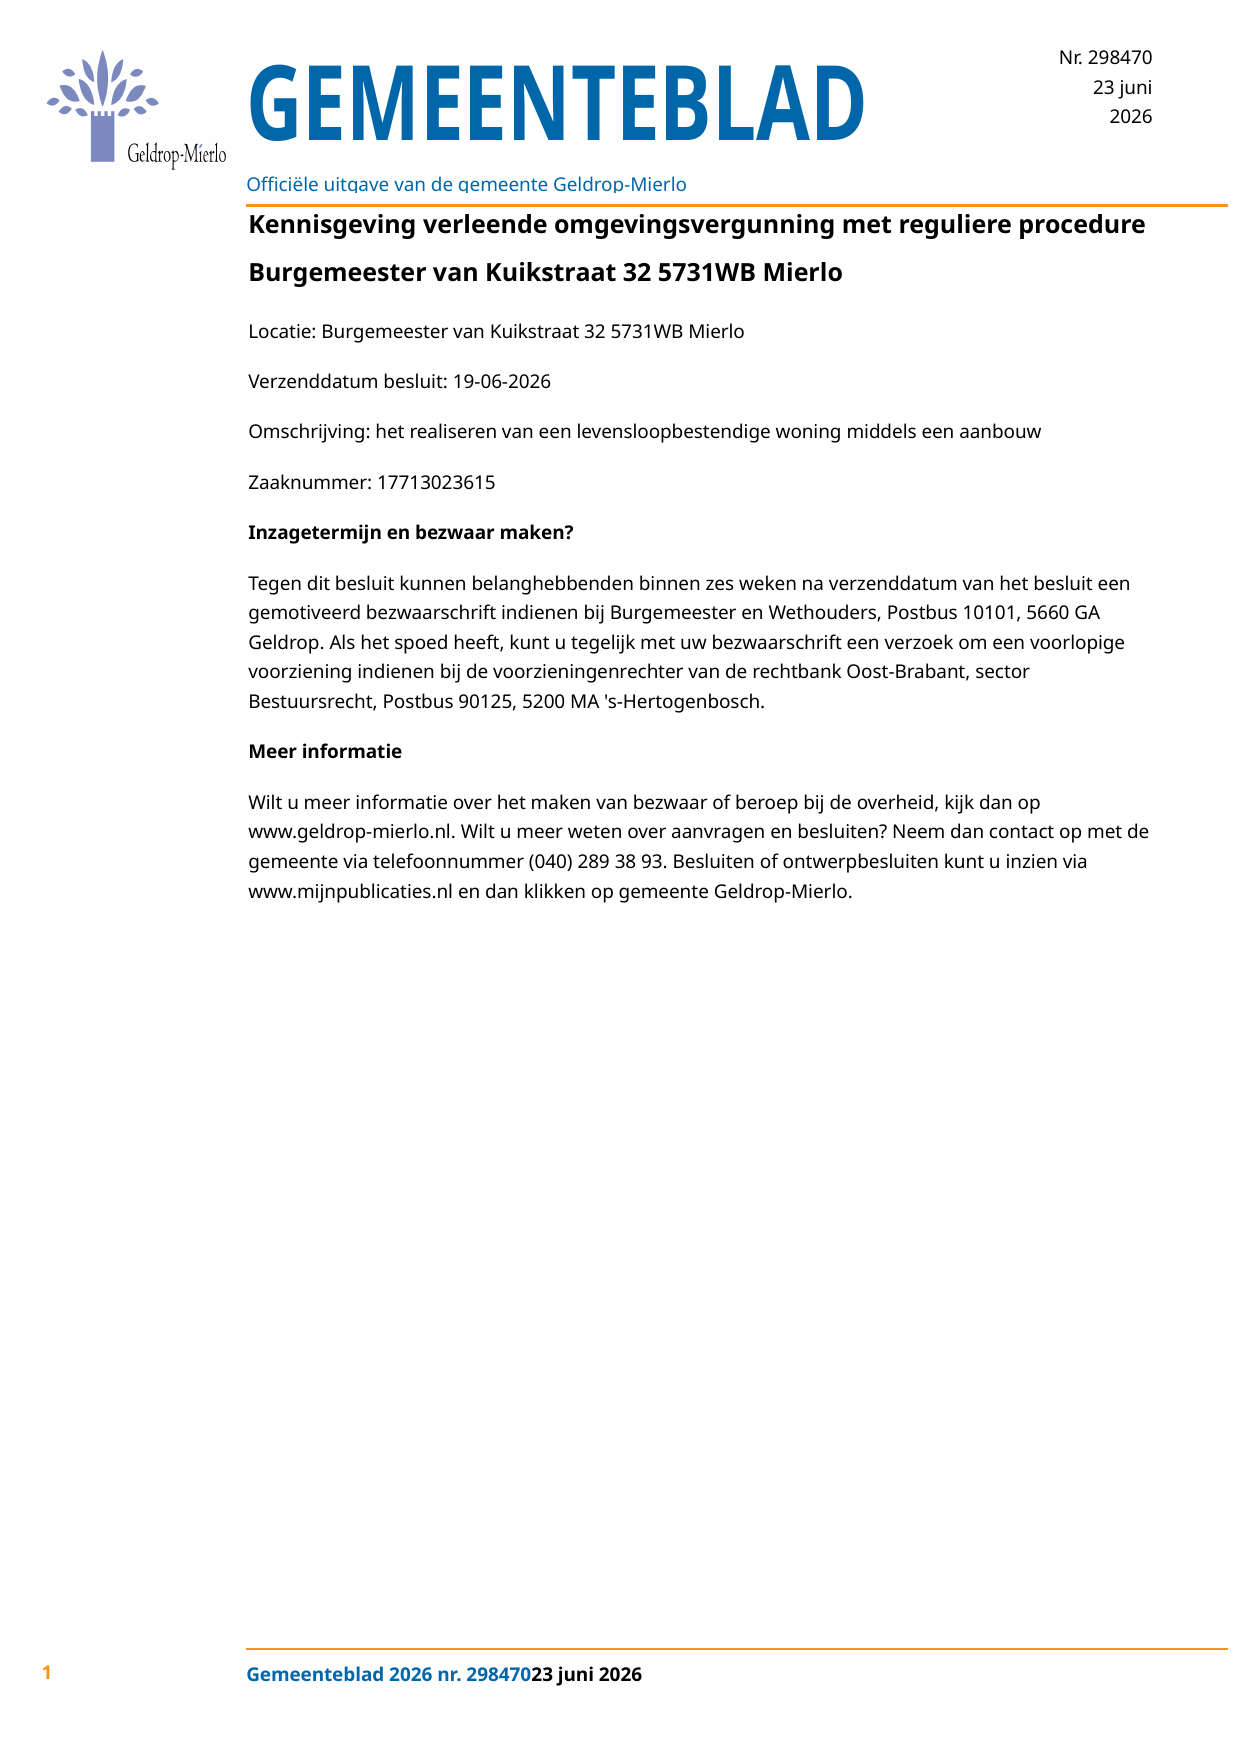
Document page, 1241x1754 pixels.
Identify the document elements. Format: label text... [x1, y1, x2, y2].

text Kennisgeving verleende omgevingsvergunning met reguliere procedure Burgemeester van Kuikstraat 32 5731WB Mierlo [248, 207, 1152, 288]
text Tegen dit besluit kunnen belanghebbenden binnen zes weken na verzenddatum van het besluit een gemotiveerd bezwaarschrift indienen bij Burgemeester en Wethouders, Postbus 10101, 5660 GA Geldrop. Als het spoed heeft, kunt u tegelijk met uw bezwaarschrift een verzoek om een voorlopige voorziening indienen bij de voorzieningenrechter van de rechtbank Oost-Brabant, sector Bestuursrecht, Postbus 90125, 5200 MA 's-Hertogenbosch. [248, 570, 1152, 714]
text Inzagetermijn en bezwaar maken? [248, 519, 1152, 545]
text Verzenddatum besluit: 19-06-2026 [248, 368, 1152, 394]
picture [41, 47, 231, 172]
text Omschrijving: het realiseren van een levensloopbestendige woning middels een aanbouw [248, 419, 1152, 444]
text Meer informatie [248, 739, 1152, 764]
text Locatie: Burgemeester van Kuikstraat 32 5731WB Mierlo [248, 318, 1152, 344]
text Wilt u meer informatie over het maken van bezwaar of beroep bij de overheid, kijk dan op www.geldrop-mierlo.nl. Wilt u meer weten over aanvragen en besluiten? Neem dan contact op met de gemeente via telefoonnummer (040) 289 38 93. Besluiten of ontwerpbesluiten kunt u inzien via www.mijnpublicaties.nl en dan klikken op gemeente Geldrop-Mierlo. [248, 789, 1152, 904]
text Zaaknummer: 17713023615 [248, 469, 1152, 495]
